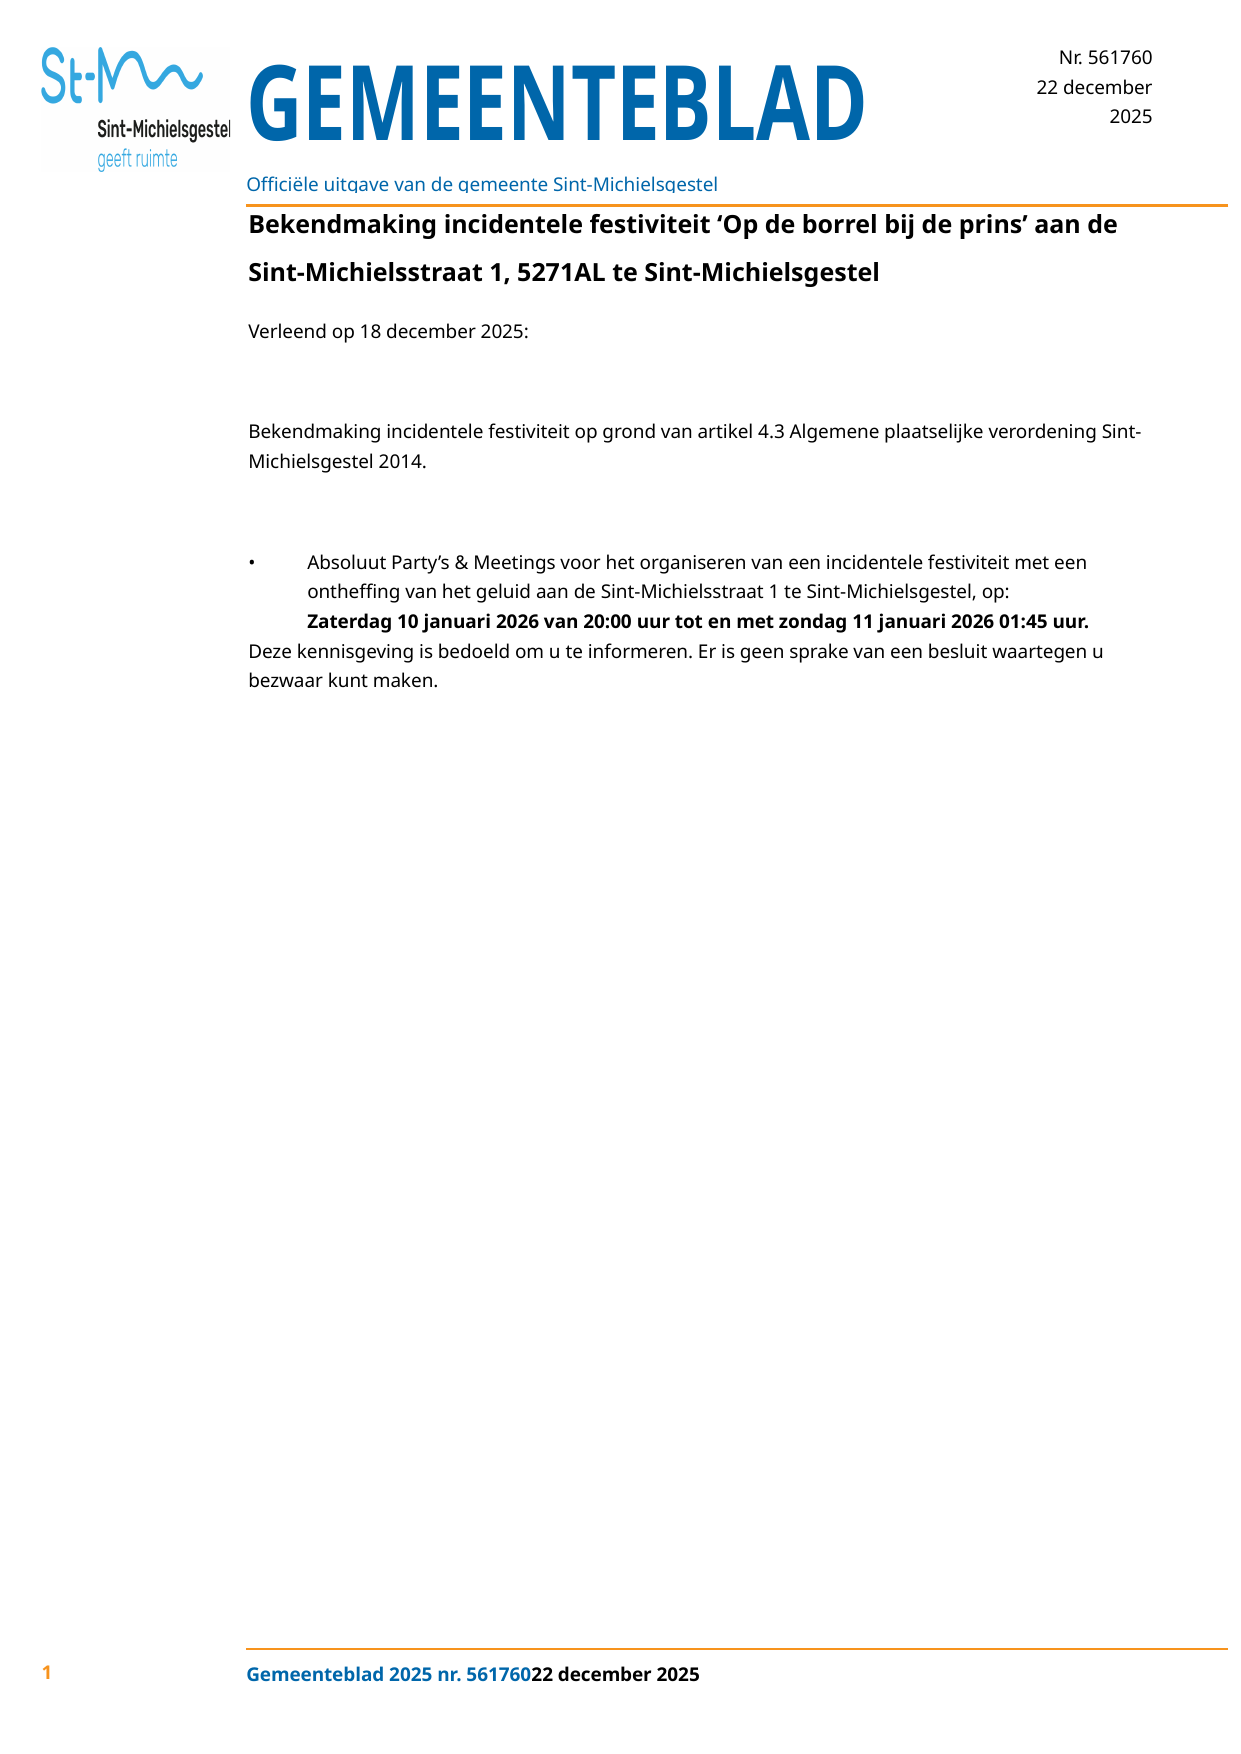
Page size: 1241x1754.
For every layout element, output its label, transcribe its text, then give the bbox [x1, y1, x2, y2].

list Zaterdag 10 januari 2026 van 20:00 uur tot en met zondag 11 januari 2026 01:45 uur. [248, 608, 1152, 634]
text Deze kennisgeving is bedoeld om u te informeren. Er is geen sprake van een besluit waartegen u bezwaar kunt maken. [248, 638, 1152, 693]
list Absoluut Party’s & Meetings voor het organiseren van een incidentele festiviteit met een ontheffing van het geluid aan de Sint-Michielsstraat 1 te Sint-Michielsgestel, op: [248, 549, 1152, 604]
picture [41, 47, 231, 172]
text Bekendmaking incidentele festiviteit op grond van artikel 4.3 Algemene plaatselijke verordening Sint-Michielsgestel 2014. [248, 419, 1152, 474]
text Bekendmaking incidentele festiviteit ‘Op de borrel bij de prins’ aan de Sint-Michielsstraat 1, 5271AL te Sint-Michielsgestel [248, 207, 1152, 288]
text Verleend op 18 december 2025: [248, 318, 1152, 344]
